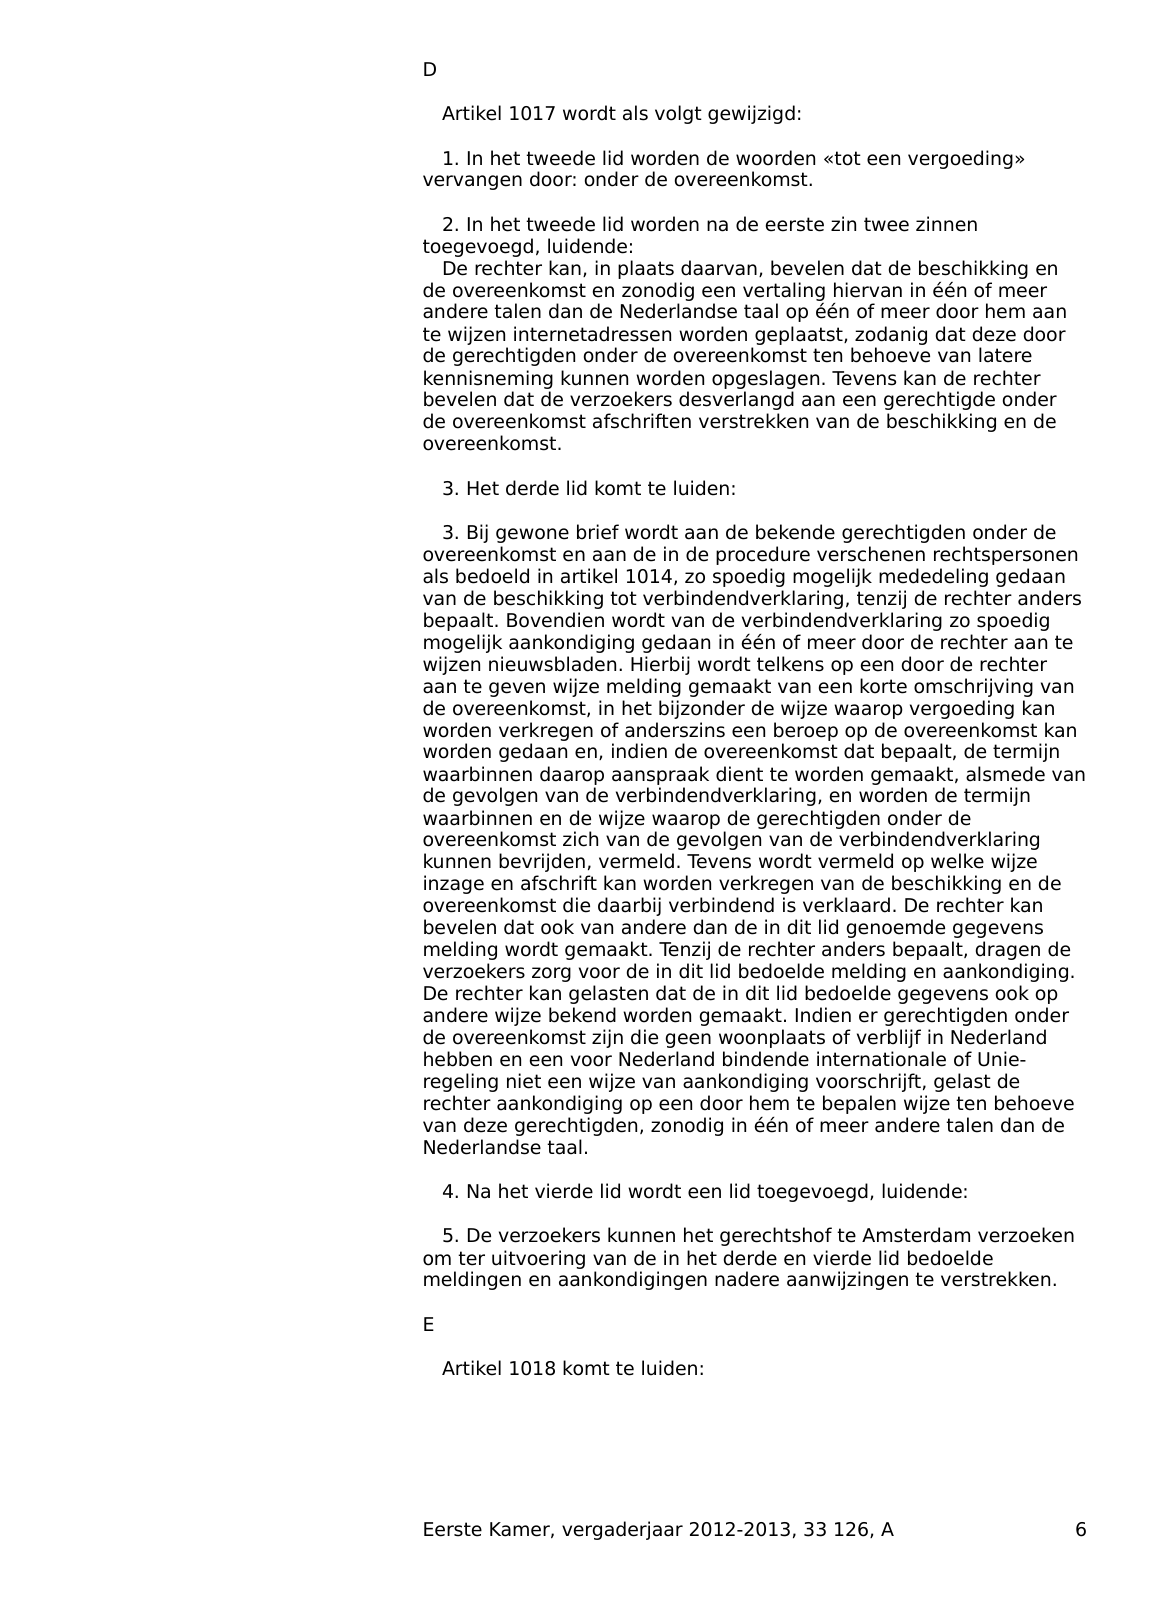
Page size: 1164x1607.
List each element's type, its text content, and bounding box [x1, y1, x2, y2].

text 4. Na het vierde lid wordt een lid toegevoegd, luidende: [422, 1181, 1087, 1203]
text E [422, 1313, 1087, 1336]
text 3. Het derde lid komt te luiden: [422, 477, 1087, 499]
text De rechter kan, in plaats daarvan, bevelen dat de beschikking en de overeenkomst en zonodig een vertaling hiervan in één of meer andere talen dan de Nederlandse taal op één of meer door hem aan te wijzen internetadressen worden geplaatst, zodanig dat deze door de gerechtigden onder de overeenkomst ten behoeve van latere kennisneming kunnen worden opgeslagen. Tevens kan de rechter bevelen dat de verzoekers desverlangd aan een gerechtigde onder de overeenkomst afschriften verstrekken van de beschikking en de overeenkomst. [422, 257, 1087, 455]
text 5. De verzoekers kunnen het gerechtshof te Amsterdam verzoeken om ter uitvoering van de in het derde en vierde lid bedoelde meldingen en aankondigingen nadere aanwijzingen te verstrekken. [422, 1225, 1087, 1291]
text 3. Bij gewone brief wordt aan de bekende gerechtigden onder de overeenkomst en aan de in de procedure verschenen rechtspersonen als bedoeld in artikel 1014, zo spoedig mogelijk mededeling gedaan van de beschikking tot verbindendverklaring, tenzij de rechter anders bepaalt. Bovendien wordt van de verbindendverklaring zo spoedig mogelijk aankondiging gedaan in één of meer door de rechter aan te wijzen nieuwsbladen. Hierbij wordt telkens op een door de rechter aan te geven wijze melding gemaakt van een korte omschrijving van de overeenkomst, in het bijzonder de wijze waarop vergoeding kan worden verkregen of anderszins een beroep op de overeenkomst kan worden gedaan en, indien de overeenkomst dat bepaalt, de termijn waarbinnen daarop aanspraak dient te worden gemaakt, alsmede van de gevolgen van de verbindendverklaring, en worden de termijn waarbinnen en de wijze waarop de gerechtigden onder de overeenkomst zich van de gevolgen van de verbindendverklaring kunnen bevrijden, vermeld. Tevens wordt vermeld op welke wijze inzage en afschrift kan worden verkregen van de beschikking en de overeenkomst die daarbij verbindend is verklaard. De rechter kan bevelen dat ook van andere dan de in dit lid genoemde gegevens melding wordt gemaakt. Tenzij de rechter anders bepaalt, dragen de verzoekers zorg voor de in dit lid bedoelde melding en aankondiging. De rechter kan gelasten dat de in dit lid bedoelde gegevens ook op andere wijze bekend worden gemaakt. Indien er gerechtigden onder de overeenkomst zijn die geen woonplaats of verblijf in Nederland hebben en een voor Nederland bindende internationale of Unie-regeling niet een wijze van aankondiging voorschrijft, gelast de rechter aankondiging op een door hem te bepalen wijze ten behoeve van deze gerechtigden, zonodig in één of meer andere talen dan de Nederlandse taal. [422, 522, 1087, 1159]
text D [422, 59, 1087, 81]
text 1. In het tweede lid worden de woorden «tot een vergoeding» vervangen door: onder de overeenkomst. [422, 147, 1087, 191]
text 2. In het tweede lid worden na de eerste zin twee zinnen toegevoegd, luidende: [422, 213, 1087, 257]
text Artikel 1018 komt te luiden: [422, 1358, 1087, 1380]
text Artikel 1017 wordt als volgt gewijzigd: [422, 103, 1087, 125]
